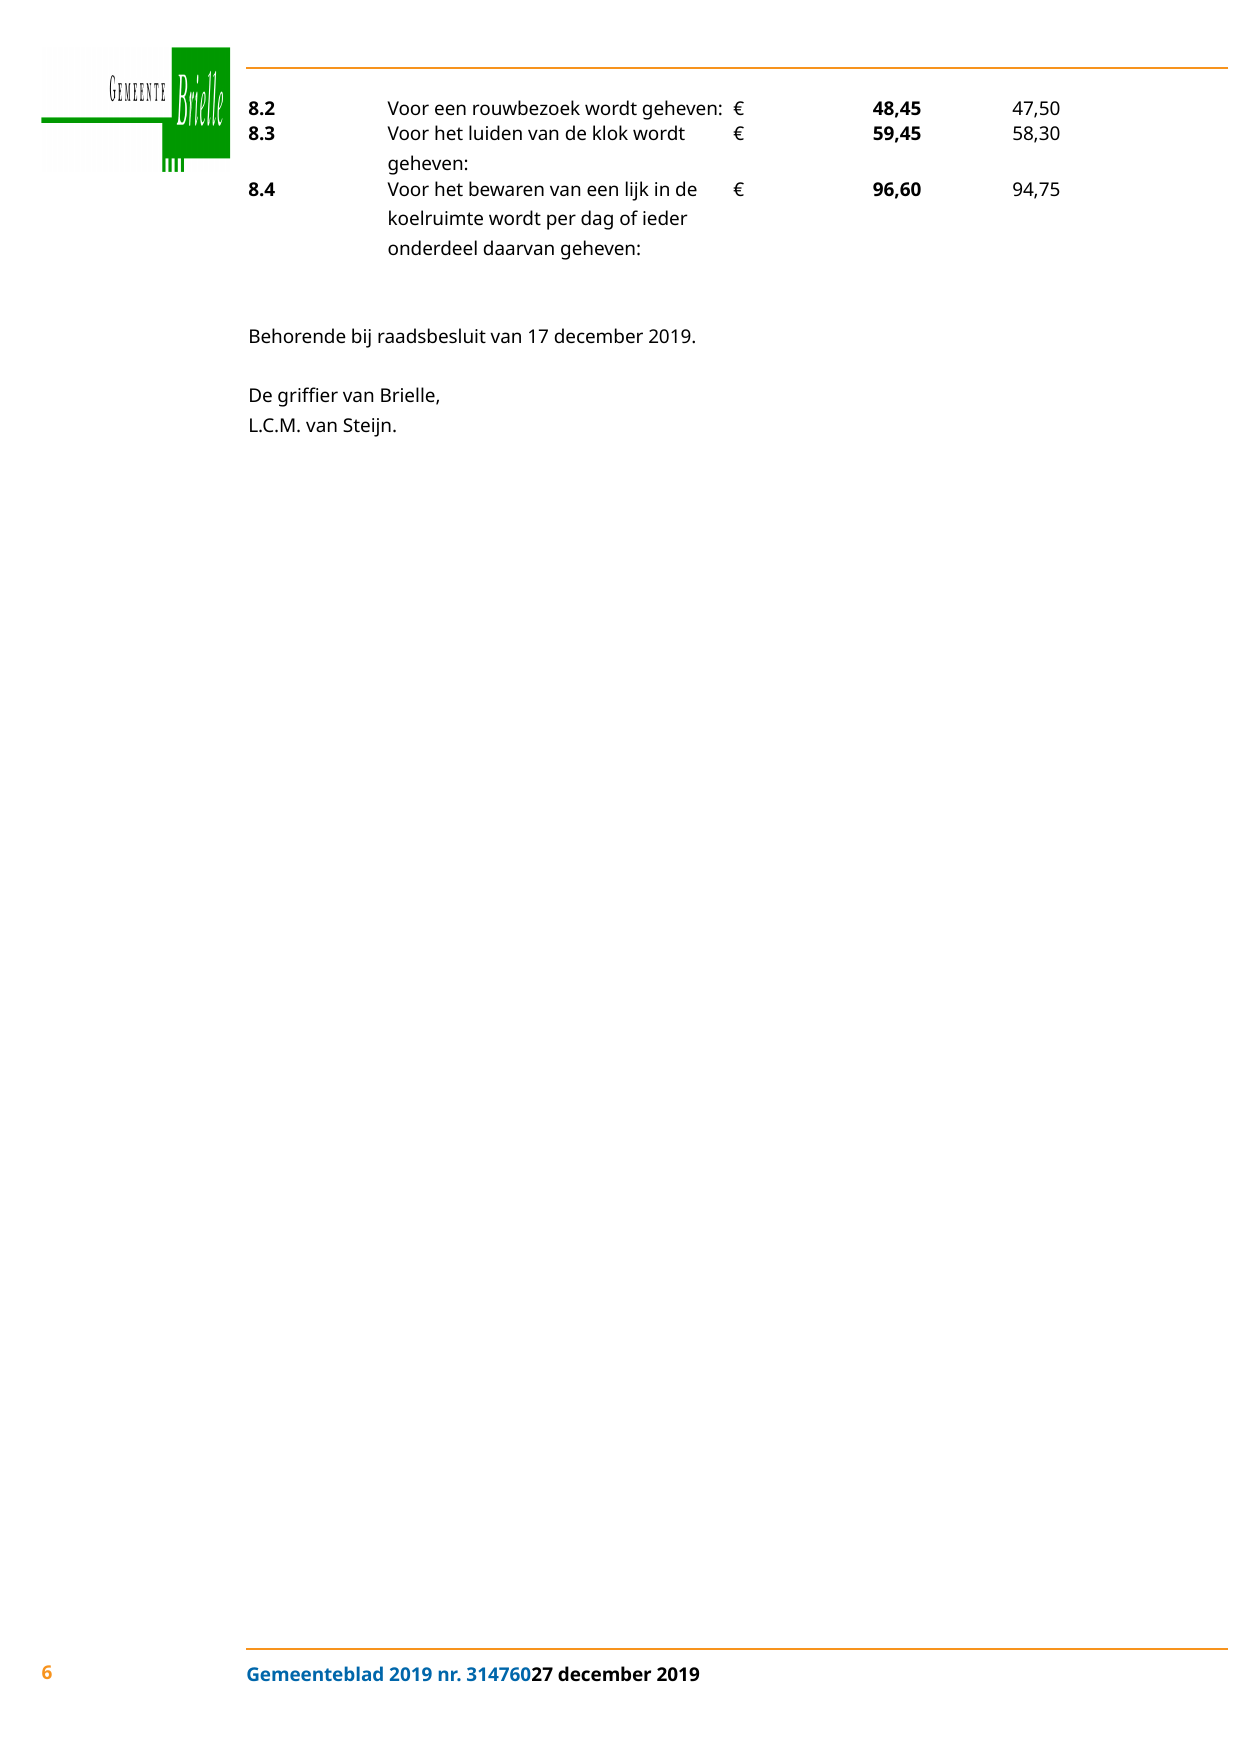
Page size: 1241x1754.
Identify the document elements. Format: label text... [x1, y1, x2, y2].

table_cell 59,45 [873, 121, 1012, 176]
text Behorende bij raadsbesluit van 17 december 2019. [248, 323, 1152, 349]
table_cell Voor een rouwbezoek wordt geheven: [388, 95, 733, 121]
table_cell Voor het bewaren van een lijk in de koelruimte wordt per dag of ieder onderdeel daarvan geheven: [388, 176, 733, 261]
text L.C.M. van Steijn. [248, 412, 1152, 438]
table_cell 94,75 [1012, 176, 1152, 261]
table_cell 8.3 [248, 121, 387, 176]
table_cell € [733, 95, 873, 121]
table_cell € [733, 121, 873, 176]
table_cell 58,30 [1012, 121, 1152, 176]
table_cell € [733, 176, 873, 261]
text De griffier van Brielle, [248, 382, 1152, 408]
table_cell 48,45 [873, 95, 1012, 121]
table_cell 8.2 [248, 95, 387, 121]
table_cell 47,50 [1012, 95, 1152, 121]
picture [41, 47, 231, 172]
table_cell Voor het luiden van de klok wordt geheven: [388, 121, 733, 176]
table_cell 96,60 [873, 176, 1012, 261]
table_cell 8.4 [248, 176, 387, 261]
